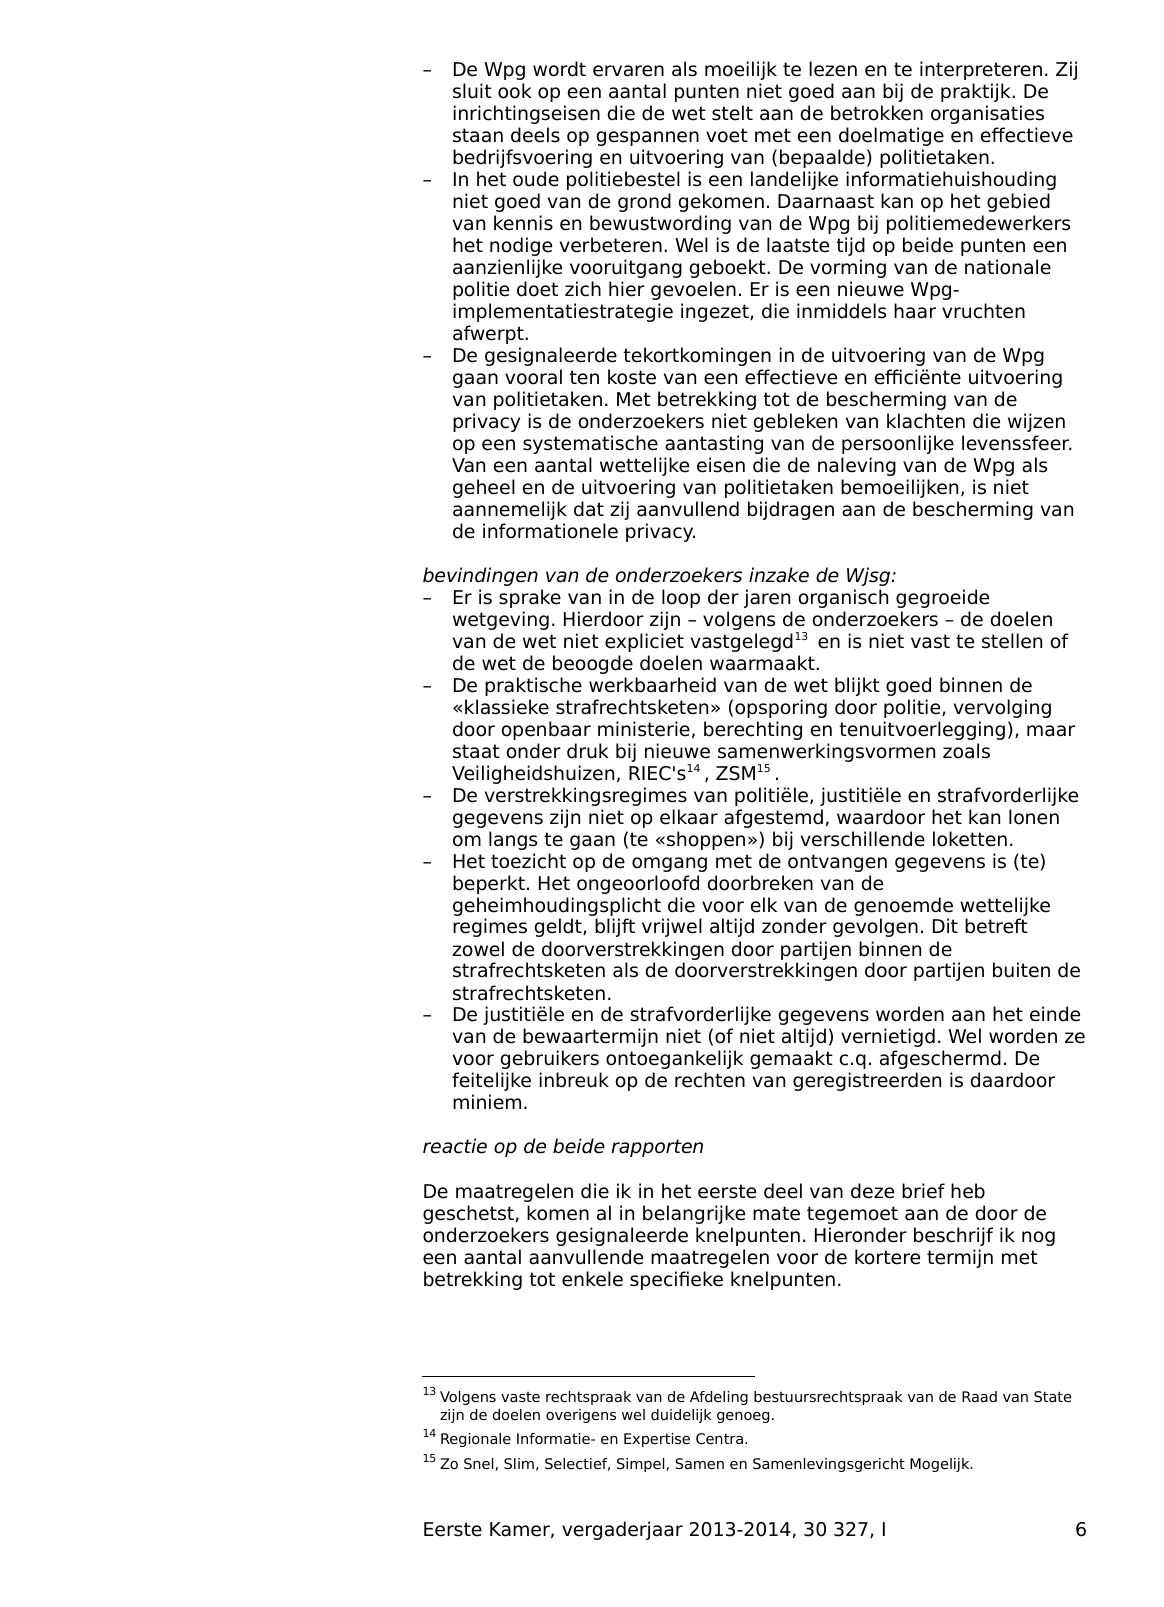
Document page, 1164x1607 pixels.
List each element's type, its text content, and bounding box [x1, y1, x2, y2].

text – Het toezicht op de omgang met de ontvangen gegevens is (te) beperkt. Het ongeoorloofd doorbreken van de geheimhoudingsplicht die voor elk van de genoemde wettelijke regimes geldt, blijft vrijwel altijd zonder gevolgen. Dit betreft zowel de doorverstrekkingen door partijen binnen de strafrechtsketen als de doorverstrekkingen door partijen buiten de strafrechtsketen. [422, 851, 1087, 1004]
text – Er is sprake van in de loop der jaren organisch gegroeide wetgeving. Hierdoor zijn – volgens de onderzoekers – de doelen van de wet niet expliciet vastgelegd en is niet vast te stellen of de wet de beoogde doelen waarmaakt. [422, 587, 1087, 675]
text – In het oude politiebestel is een landelijke informatiehuishouding niet goed van de grond gekomen. Daarnaast kan op het gebied van kennis en bewustwording van de Wpg bij politiemedewerkers het nodige verbeteren. Wel is de laatste tijd op beide punten een aanzienlijke vooruitgang geboekt. De vorming van de nationale politie doet zich hier gevoelen. Er is een nieuwe Wpg-implementatiestrategie ingezet, die inmiddels haar vruchten afwerpt. [422, 169, 1087, 345]
text – De verstrekkingsregimes van politiële, justitiële en strafvorderlijke gegevens zijn niet op elkaar afgestemd, waardoor het kan lonen om langs te gaan (te «shoppen») bij verschillende loketten. [422, 784, 1087, 851]
subtitle reactie op de beide rapporten [422, 1136, 1087, 1158]
text – De gesignaleerde tekortkomingen in de uitvoering van de Wpg gaan vooral ten koste van een effectieve en efficiënte uitvoering van politietaken. Met betrekking tot de bescherming van de privacy is de onderzoekers niet gebleken van klachten die wijzen op een systematische aantasting van de persoonlijke levenssfeer. Van een aantal wettelijke eisen die de naleving van de Wpg als geheel en de uitvoering van politietaken bemoeilijken, is niet aannemelijk dat zij aanvullend bijdragen aan de bescherming van de informationele privacy. [422, 345, 1087, 543]
text Zo Snel, Slim, Selectief, Simpel, Samen en Samenlevingsgericht Mogelijk. [422, 1452, 1087, 1474]
text Regionale Informatie- en Expertise Centra. [422, 1427, 1087, 1449]
text – De praktische werkbaarheid van de wet blijkt goed binnen de «klassieke strafrechtsketen» (opsporing door politie, vervolging door openbaar ministerie, berechting en tenuitvoerlegging), maar staat onder druk bij nieuwe samenwerkingsvormen zoals Veiligheidshuizen, RIEC's, ZSM. [422, 675, 1087, 784]
text De maatregelen die ik in het eerste deel van deze brief heb geschetst, komen al in belangrijke mate tegemoet aan de door de onderzoekers gesignaleerde knelpunten. Hieronder beschrijf ik nog een aantal aanvullende maatregelen voor de kortere termijn met betrekking tot enkele specifieke knelpunten. [422, 1181, 1087, 1291]
text – De Wpg wordt ervaren als moeilijk te lezen en te interpreteren. Zij sluit ook op een aantal punten niet goed aan bij de praktijk. De inrichtingseisen die de wet stelt aan de betrokken organisaties staan deels op gespannen voet met een doelmatige en effectieve bedrijfsvoering en uitvoering van (bepaalde) politietaken. [422, 59, 1087, 169]
text – De justitiële en de strafvorderlijke gegevens worden aan het einde van de bewaartermijn niet (of niet altijd) vernietigd. Wel worden ze voor gebruikers ontoegankelijk gemaakt c.q. afgeschermd. De feitelijke inbreuk op de rechten van geregistreerden is daardoor miniem. [422, 1004, 1087, 1114]
text Volgens vaste rechtspraak van de Afdeling bestuursrechtspraak van de Raad van State zijn de doelen overigens wel duidelijk genoeg. [422, 1385, 1087, 1424]
subtitle bevindingen van de onderzoekers inzake de Wjsg: [422, 565, 1087, 587]
